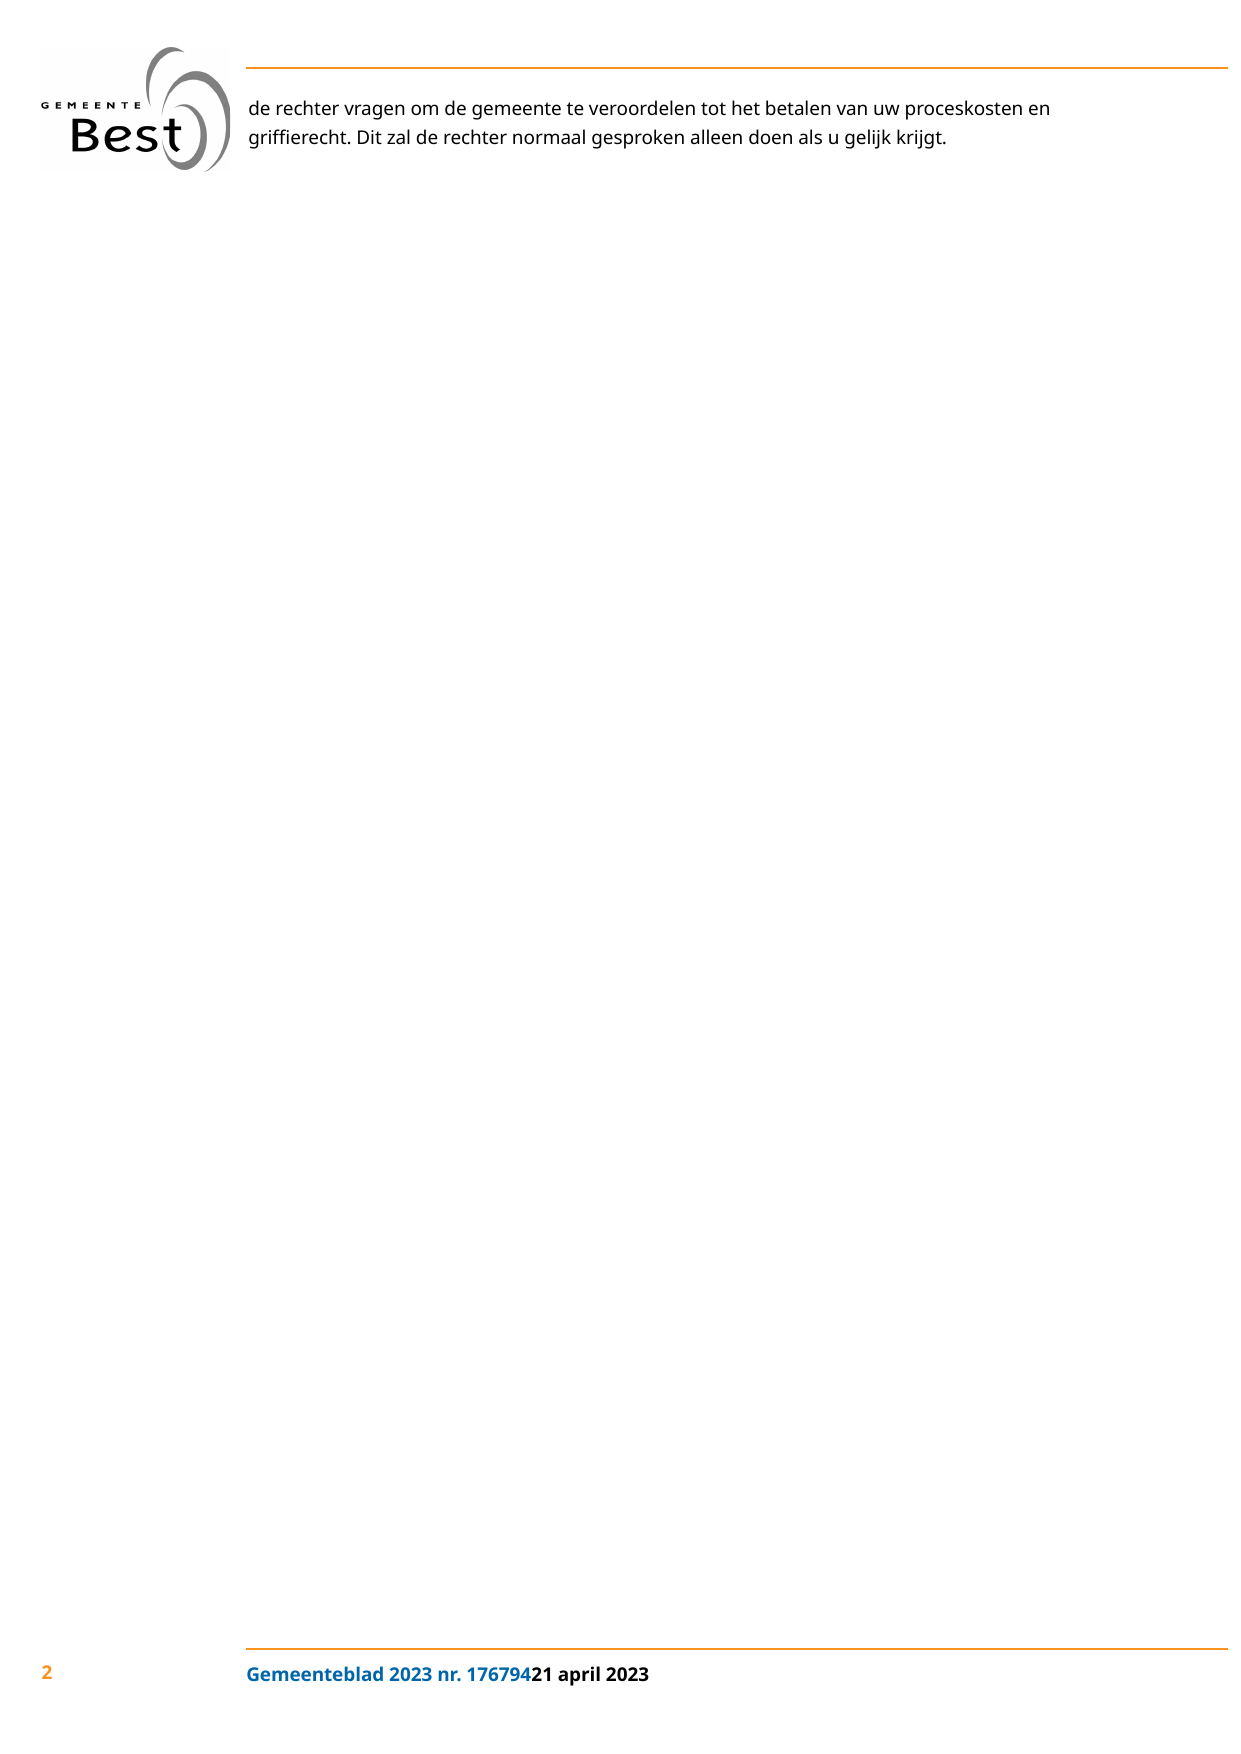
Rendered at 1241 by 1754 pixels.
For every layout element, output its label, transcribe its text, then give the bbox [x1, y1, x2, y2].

text de rechter vragen om de gemeente te veroordelen tot het betalen van uw proceskosten en griffierecht. Dit zal de rechter normaal gesproken alleen doen als u gelijk krijgt. [248, 95, 1152, 150]
picture [41, 47, 231, 172]
